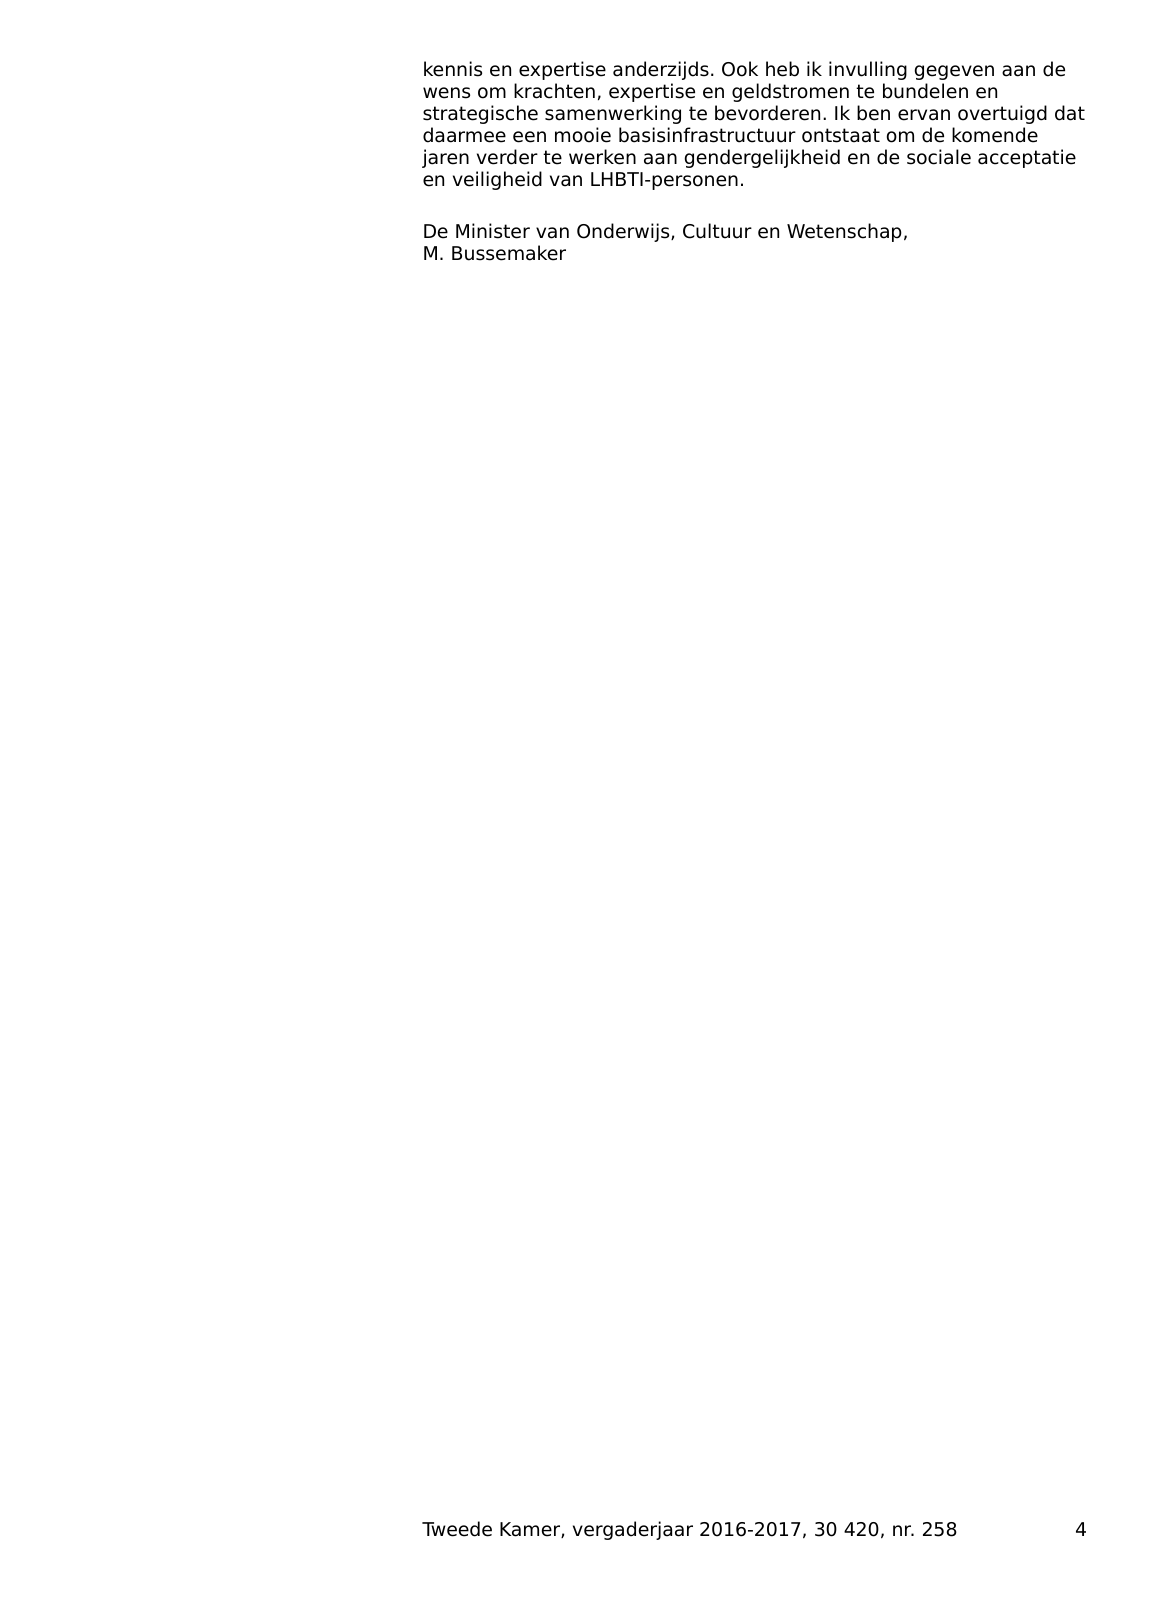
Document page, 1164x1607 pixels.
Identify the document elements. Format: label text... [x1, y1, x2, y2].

text kennis en expertise anderzijds. Ook heb ik invulling gegeven aan de wens om krachten, expertise en geldstromen te bundelen en strategische samenwerking te bevorderen. Ik ben ervan overtuigd dat daarmee een mooie basisinfrastructuur ontstaat om de komende jaren verder te werken aan gendergelijkheid en de sociale acceptatie en veiligheid van LHBTI-personen. [422, 59, 1087, 191]
text De Minister van Onderwijs, Cultuur en Wetenschap, M. Bussemaker [422, 221, 1087, 265]
